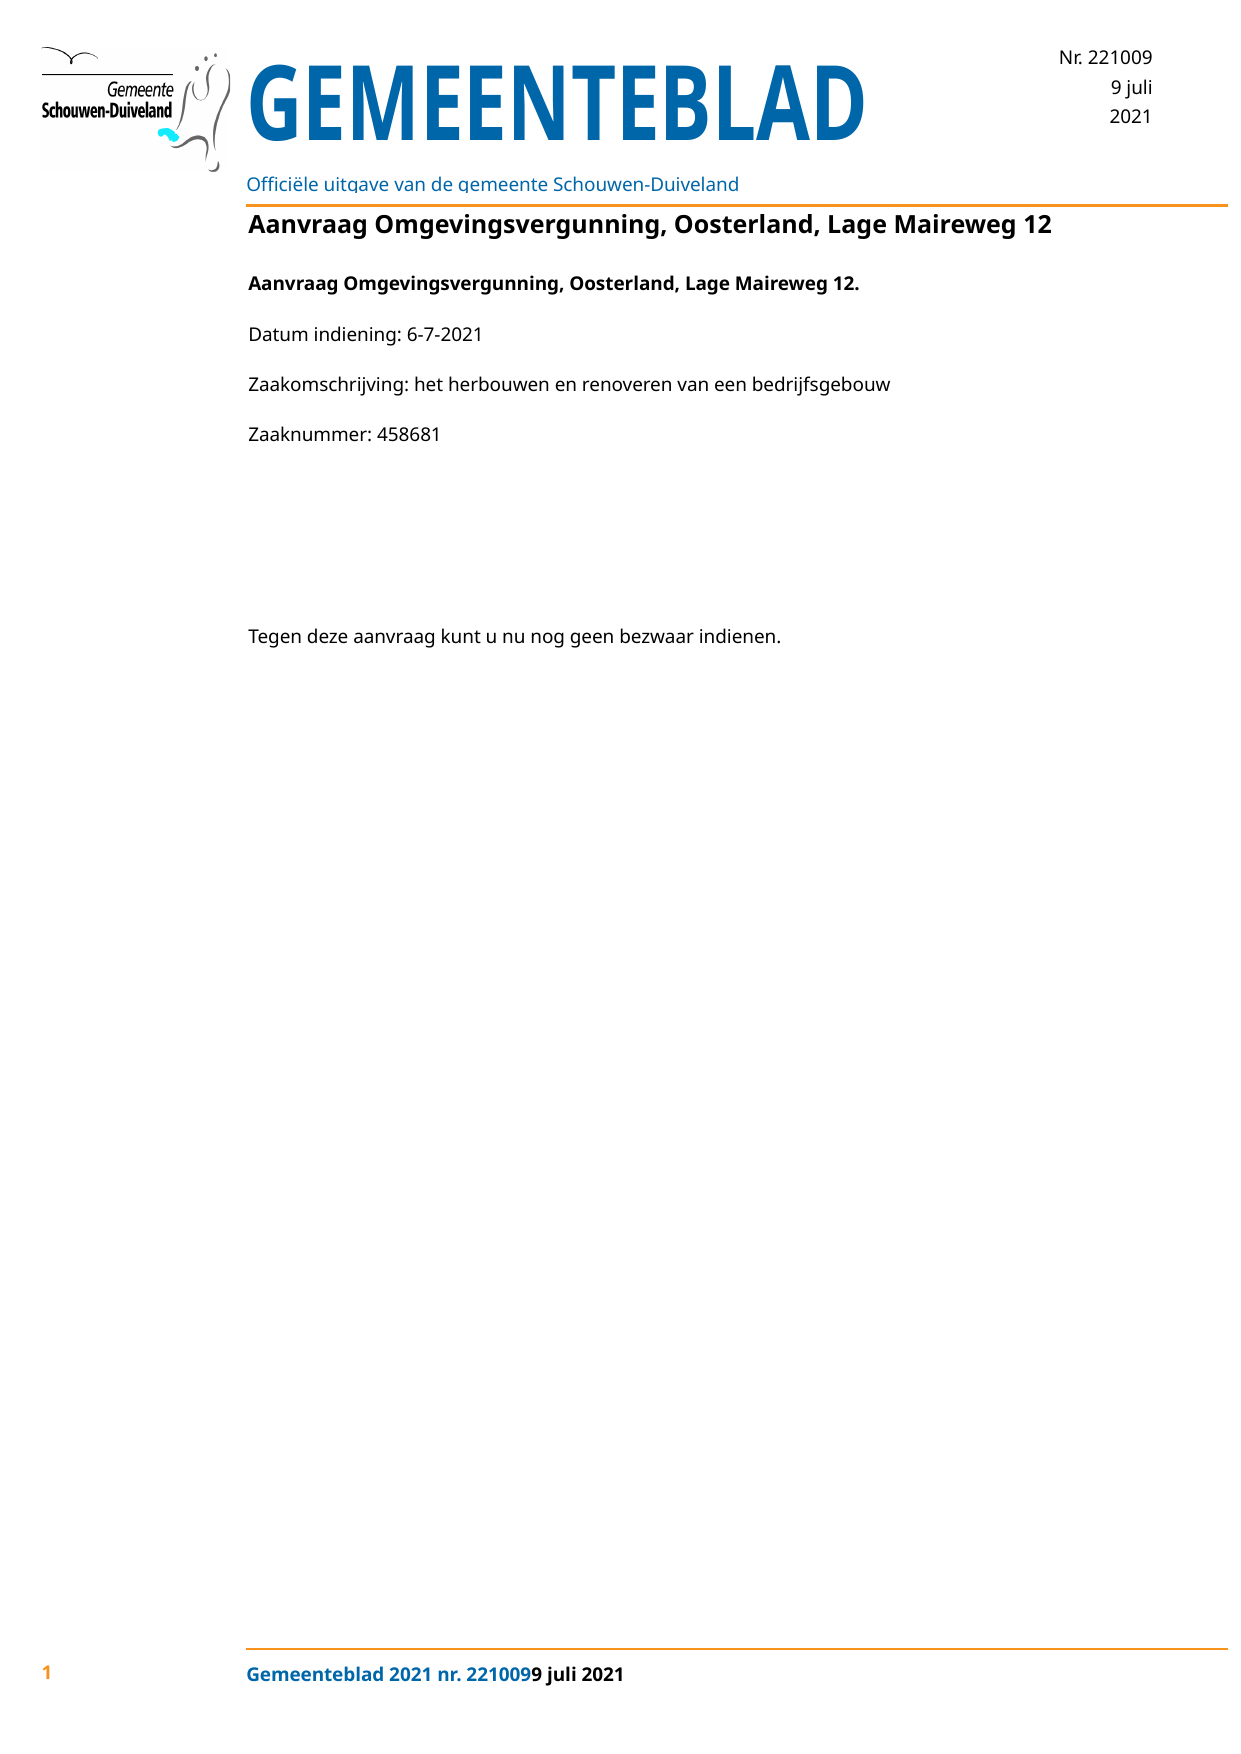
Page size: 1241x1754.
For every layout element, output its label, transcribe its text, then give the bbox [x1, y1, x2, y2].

text Zaakomschrijving: het herbouwen en renoveren van een bedrijfsgebouw [248, 371, 1152, 397]
text Aanvraag Omgevingsvergunning, Oosterland, Lage Maireweg 12. [248, 270, 1152, 296]
text Zaaknummer: 458681 [248, 422, 1152, 447]
text Tegen deze aanvraag kunt u nu nog geen bezwaar indienen. [248, 623, 1152, 649]
picture [41, 47, 231, 172]
text Aanvraag Omgevingsvergunning, Oosterland, Lage Maireweg 12 [248, 207, 1152, 241]
text Datum indiening: 6-7-2021 [248, 321, 1152, 346]
